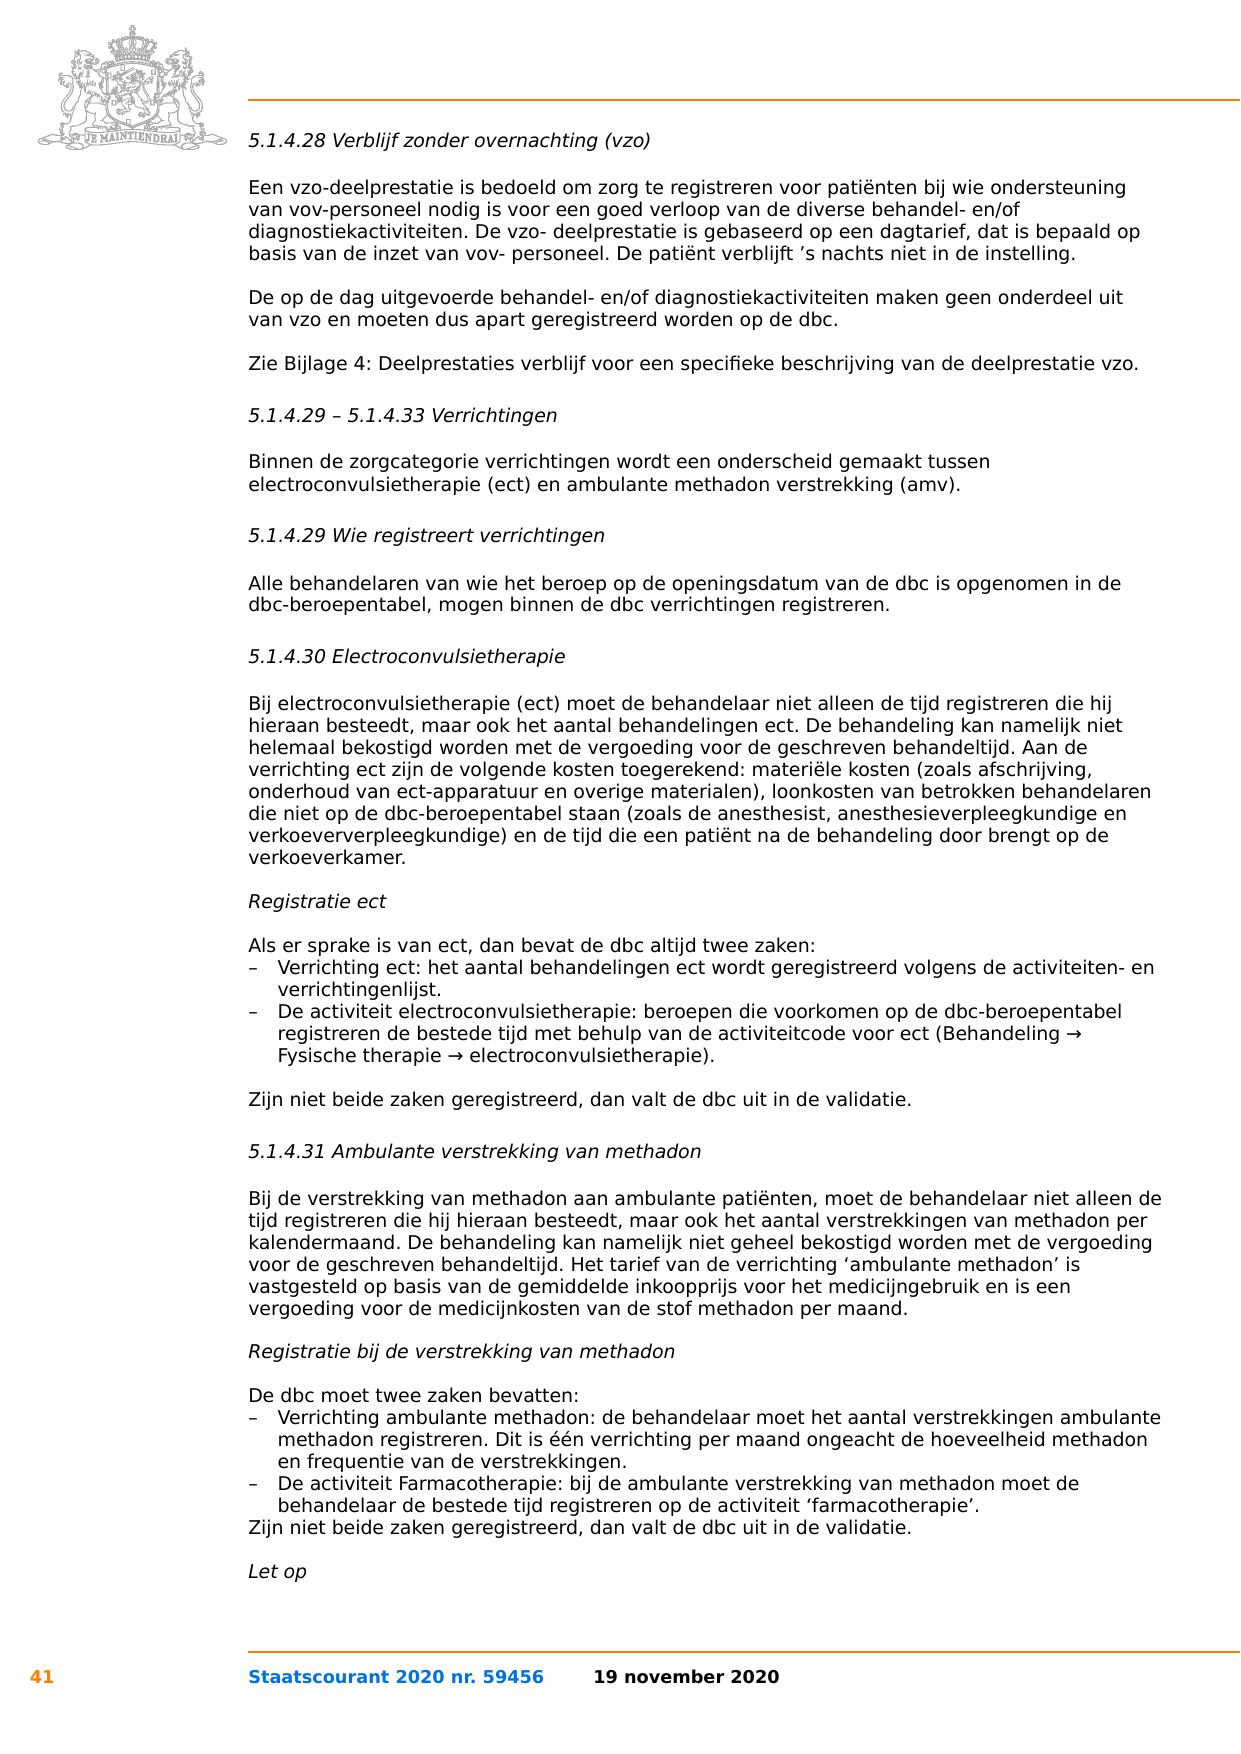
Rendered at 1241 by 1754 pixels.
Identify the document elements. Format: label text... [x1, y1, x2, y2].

text De op de dag uitgevoerde behandel- en/of diagnostiekactiviteiten maken geen onderdeel uit van vzo en moeten dus apart geregistreerd worden op de dbc. [248, 287, 1163, 331]
text De dbc moet twee zaken bevatten: [248, 1385, 1163, 1407]
text – De activiteit electroconvulsietherapie: beroepen die voorkomen op de dbc-beroepentabel registreren de bestede tijd met behulp van de activiteitcode voor ect (Behandeling → Fysische therapie → electroconvulsietherapie). [248, 1001, 1163, 1067]
text Zijn niet beide zaken geregistreerd, dan valt de dbc uit in de validatie. [248, 1089, 1163, 1111]
text – Verrichting ect: het aantal behandelingen ect wordt geregistreerd volgens de activiteiten- en verrichtingenlijst. [248, 957, 1163, 1001]
subtitle Registratie ect [248, 891, 1163, 913]
text Alle behandelaren van wie het beroep op de openingsdatum van de dbc is opgenomen in de dbc-beroepentabel, mogen binnen de dbc verrichtingen registreren. [248, 572, 1163, 616]
subtitle Registratie bij de verstrekking van methadon [248, 1341, 1163, 1363]
picture [38, 25, 227, 150]
text – De activiteit Farmacotherapie: bij de ambulante verstrekking van methadon moet de behandelaar de bestede tijd registreren op de activiteit ‘farmacotherapie’. [248, 1473, 1163, 1517]
subtitle 5.1.4.29 Wie registreert verrichtingen [248, 525, 1163, 547]
text Let op [248, 1561, 1163, 1583]
text Binnen de zorgcategorie verrichtingen wordt een onderscheid gemaakt tussen electroconvulsietherapie (ect) en ambulante methadon verstrekking (amv). [248, 451, 1163, 495]
text Bij de verstrekking van methadon aan ambulante patiënten, moet de behandelaar niet alleen de tijd registreren die hij hieraan besteedt, maar ook het aantal verstrekkingen van methadon per kalendermaand. De behandeling kan namelijk niet geheel bekostigd worden met de vergoeding voor de geschreven behandeltijd. Het tarief van de verrichting ‘ambulante methadon’ is vastgesteld op basis van de gemiddelde inkoopprijs voor het medicijngebruik en is een vergoeding voor de medicijnkosten van de stof methadon per maand. [248, 1188, 1163, 1319]
text Zijn niet beide zaken geregistreerd, dan valt de dbc uit in de validatie. [248, 1517, 1163, 1539]
subtitle 5.1.4.31 Ambulante verstrekking van methadon [248, 1141, 1163, 1163]
text Een vzo-deelprestatie is bedoeld om zorg te registreren voor patiënten bij wie ondersteuning van vov-personeel nodig is voor een goed verloop van de diverse behandel- en/of diagnostiekactiviteiten. De vzo- deelprestatie is gebaseerd op een dagtarief, dat is bepaald op basis van de inzet van vov- personeel. De patiënt verblijft ’s nachts niet in de instelling. [248, 177, 1163, 265]
text Bij electroconvulsietherapie (ect) moet de behandelaar niet alleen de tijd registreren die hij hieraan besteedt, maar ook het aantal behandelingen ect. De behandeling kan namelijk niet helemaal bekostigd worden met de vergoeding voor de geschreven behandeltijd. Aan de verrichting ect zijn de volgende kosten toegerekend: materiële kosten (zoals afschrijving, onderhoud van ect-apparatuur en overige materialen), loonkosten van betrokken behandelaren die niet op de dbc-beroepentabel staan (zoals de anesthesist, anesthesieverpleegkundige en verkoeververpleegkundige) en de tijd die een patiënt na de behandeling door brengt op de verkoeverkamer. [248, 693, 1163, 869]
subtitle 5.1.4.29 – 5.1.4.33 Verrichtingen [248, 404, 1163, 426]
text Als er sprake is van ect, dan bevat de dbc altijd twee zaken: [248, 935, 1163, 957]
text Zie Bijlage 4: Deelprestaties verblijf voor een specifieke beschrijving van de deelprestatie vzo. [248, 352, 1163, 374]
text – Verrichting ambulante methadon: de behandelaar moet het aantal verstrekkingen ambulante methadon registreren. Dit is één verrichting per maand ongeacht de hoeveelheid methadon en frequentie van de verstrekkingen. [248, 1407, 1163, 1473]
subtitle 5.1.4.28 Verblijf zonder overnachting (vzo) [248, 130, 1163, 152]
subtitle 5.1.4.30 Electroconvulsietherapie [248, 646, 1163, 668]
